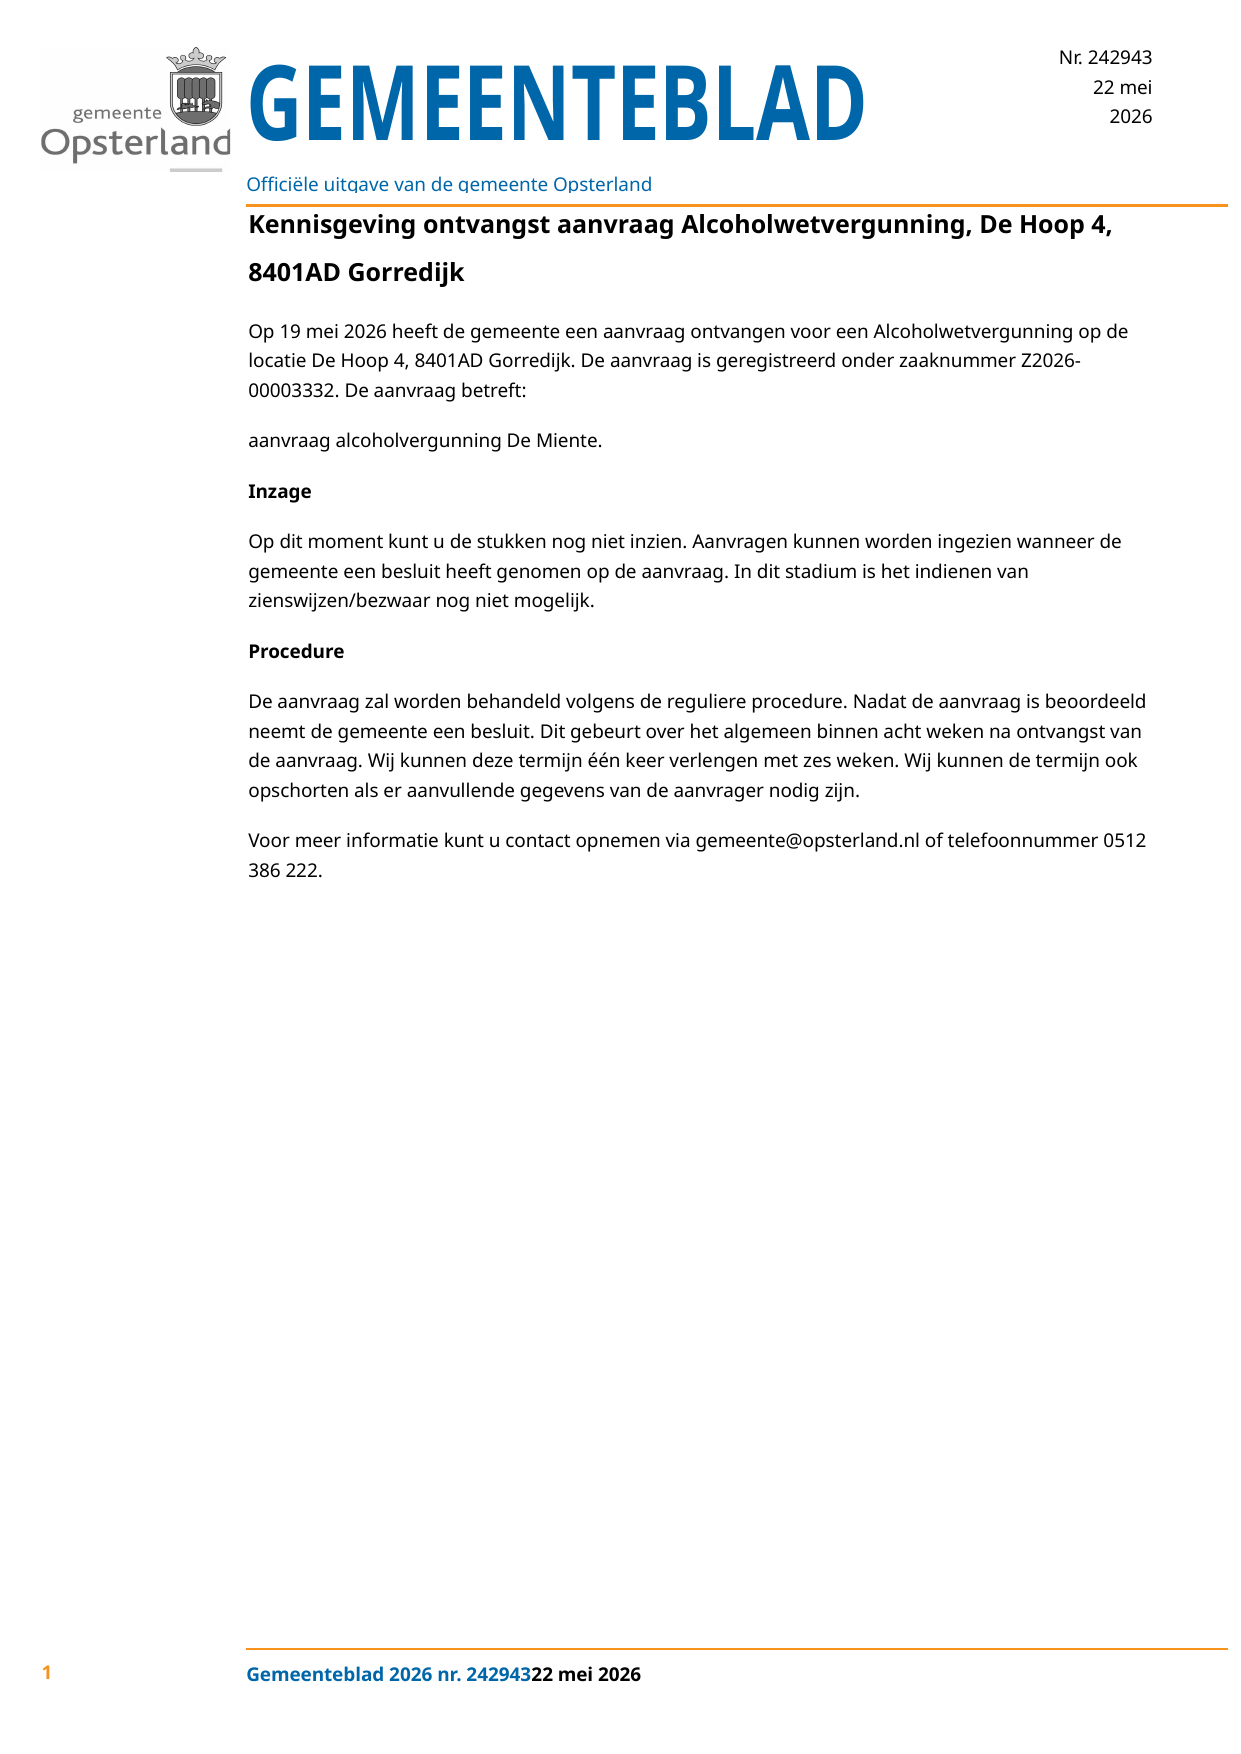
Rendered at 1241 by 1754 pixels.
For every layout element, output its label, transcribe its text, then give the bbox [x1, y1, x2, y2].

text aanvraag alcoholvergunning De Miente. [248, 427, 1152, 453]
picture [41, 47, 231, 172]
text De aanvraag zal worden behandeld volgens de reguliere procedure. Nadat de aanvraag is beoordeeld neemt de gemeente een besluit. Dit gebeurt over het algemeen binnen acht weken na ontvangst van de aanvraag. Wij kunnen deze termijn één keer verlengen met zes weken. Wij kunnen de termijn ook opschorten als er aanvullende gegevens van de aanvrager nodig zijn. [248, 688, 1152, 803]
text Inzage [248, 478, 1152, 504]
text Op dit moment kunt u de stukken nog niet inzien. Aanvragen kunnen worden ingezien wanneer de gemeente een besluit heeft genomen op de aanvraag. In dit stadium is het indienen van zienswijzen/bezwaar nog niet mogelijk. [248, 528, 1152, 613]
text Kennisgeving ontvangst aanvraag Alcoholwetvergunning, De Hoop 4, 8401AD Gorredijk [248, 207, 1152, 288]
text Procedure [248, 638, 1152, 664]
text Op 19 mei 2026 heeft de gemeente een aanvraag ontvangen voor een Alcoholwetvergunning op de locatie De Hoop 4, 8401AD Gorredijk. De aanvraag is geregistreerd onder zaaknummer Z2026-00003332. De aanvraag betreft: [248, 318, 1152, 403]
text Voor meer informatie kunt u contact opnemen via gemeente@opsterland.nl of telefoonnummer 0512 386 222. [248, 827, 1152, 883]
